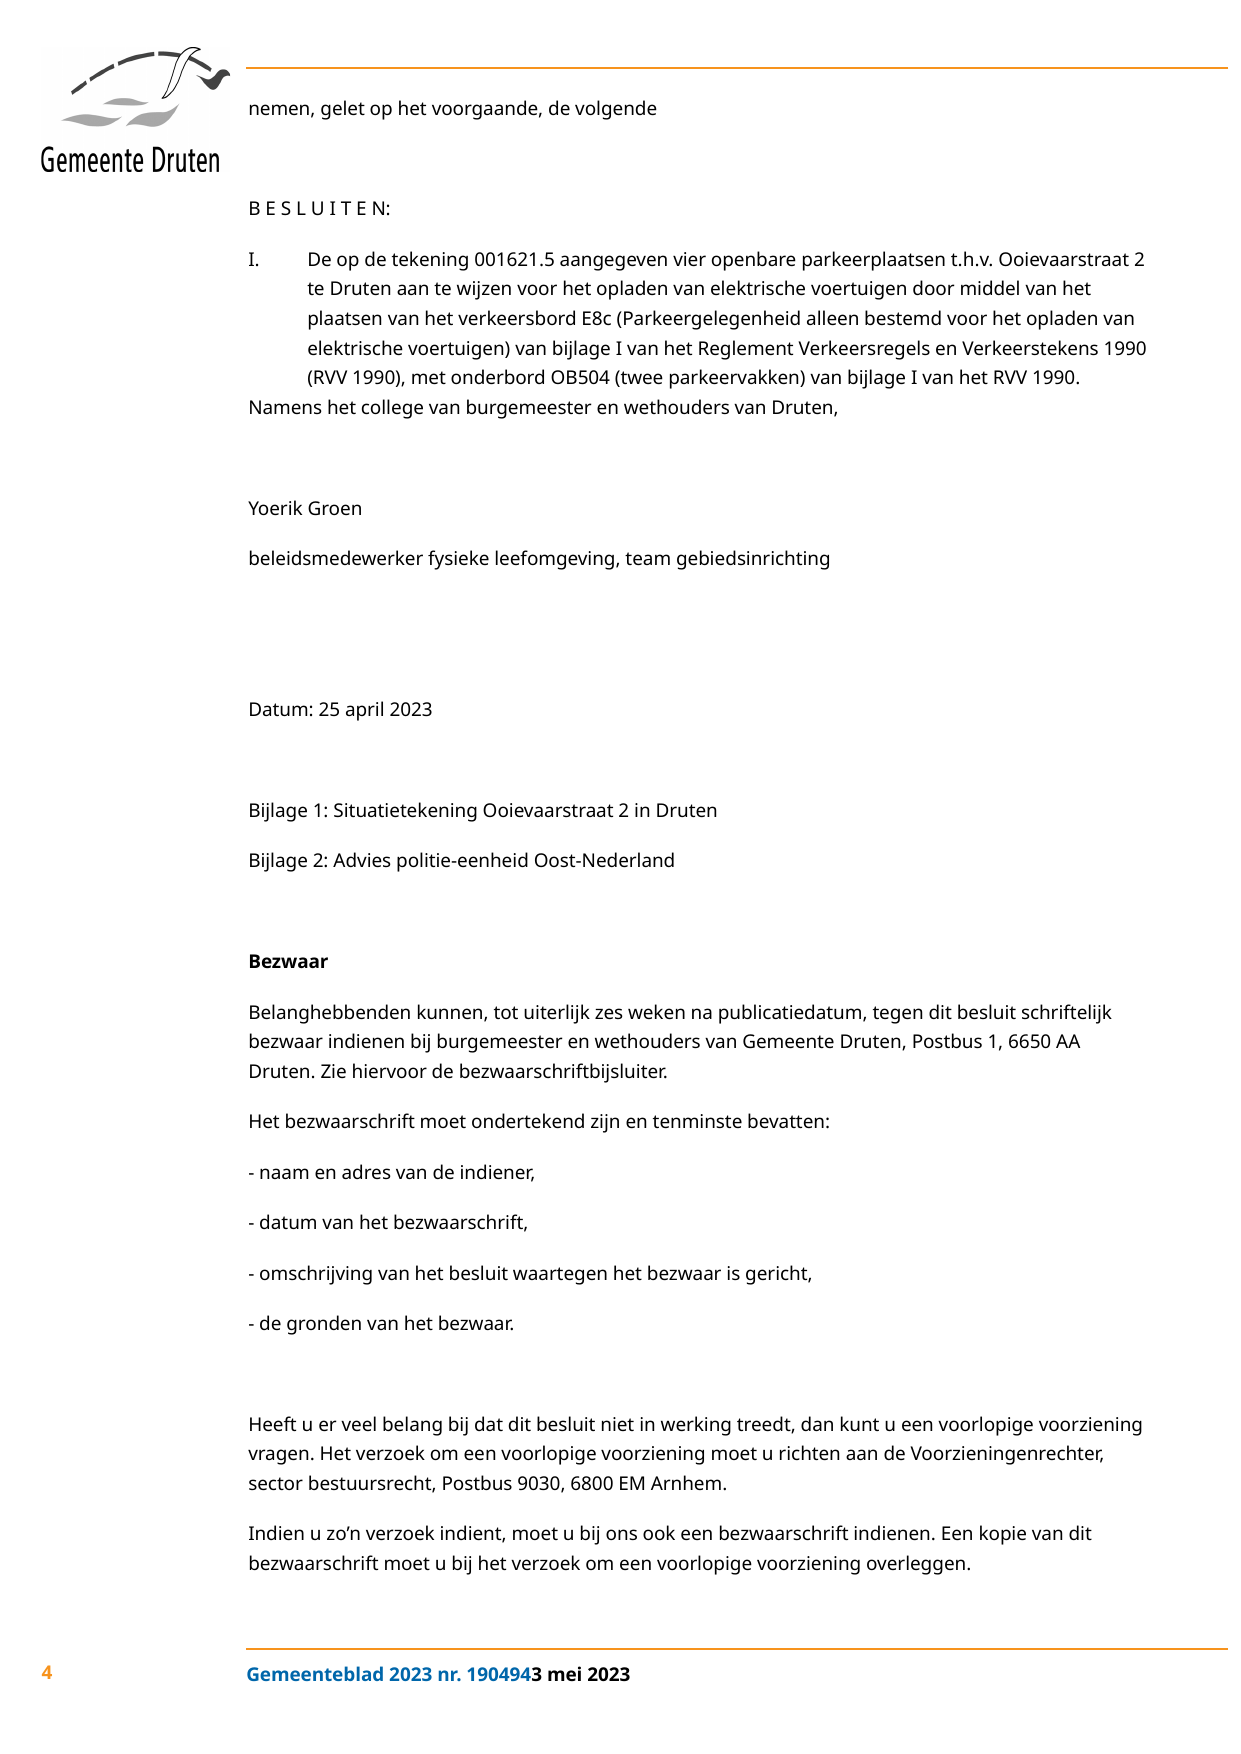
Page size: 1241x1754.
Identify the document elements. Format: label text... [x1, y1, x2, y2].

text Bijlage 2: Advies politie-eenheid Oost-Nederland [248, 848, 1152, 873]
text Bijlage 1: Situatietekening Ooievaarstraat 2 in Druten [248, 797, 1152, 823]
text beleidsmedewerker fysieke leefomgeving, team gebiedsinrichting [248, 545, 1152, 571]
text - datum van het bezwaarschrift, [248, 1209, 1152, 1235]
text Yoerik Groen [248, 495, 1152, 521]
text - omschrijving van het besluit waartegen het bezwaar is gericht, [248, 1260, 1152, 1286]
text nemen, gelet op het voorgaande, de volgende [248, 95, 1152, 121]
text Belanghebbenden kunnen, tot uiterlijk zes weken na publicatiedatum, tegen dit besluit schriftelijk bezwaar indienen bij burgemeester en wethouders van Gemeente Druten, Postbus 1, 6650 AA Druten. Zie hiervoor de bezwaarschriftbijsluiter. [248, 999, 1152, 1084]
text - de gronden van het bezwaar. [248, 1310, 1152, 1336]
text Bezwaar [248, 948, 1152, 974]
list De op de tekening 001621.5 aangegeven vier openbare parkeerplaatsen t.h.v. Ooievaarstraat 2 te Druten aan te wijzen voor het opladen van elektrische voertuigen door middel van het plaatsen van het verkeersbord E8c (Parkeergelegenheid alleen bestemd voor het opladen van elektrische voertuigen) van bijlage I van het Reglement Verkeersregels en Verkeerstekens 1990 (RVV 1990), met onderbord OB504 (twee parkeervakken) van bijlage I van het RVV 1990. [248, 246, 1152, 390]
text Datum: 25 april 2023 [248, 696, 1152, 722]
picture [41, 47, 231, 172]
text Indien u zo’n verzoek indient, moet u bij ons ook een bezwaarschrift indienen. Een kopie van dit bezwaarschrift moet u bij het verzoek om een voorlopige voorziening overleggen. [248, 1521, 1152, 1576]
text - naam en adres van de indiener, [248, 1159, 1152, 1185]
text Namens het college van burgemeester en wethouders van Druten, [248, 394, 1152, 420]
text B E S L U I T E N: [248, 196, 1152, 221]
text Het bezwaarschrift moet ondertekend zijn en tenminste bevatten: [248, 1108, 1152, 1134]
text Heeft u er veel belang bij dat dit besluit niet in werking treedt, dan kunt u een voorlopige voorziening vragen. Het verzoek om een voorlopige voorziening moet u richten aan de Voorzieningenrechter, sector bestuursrecht, Postbus 9030, 6800 EM Arnhem. [248, 1411, 1152, 1496]
